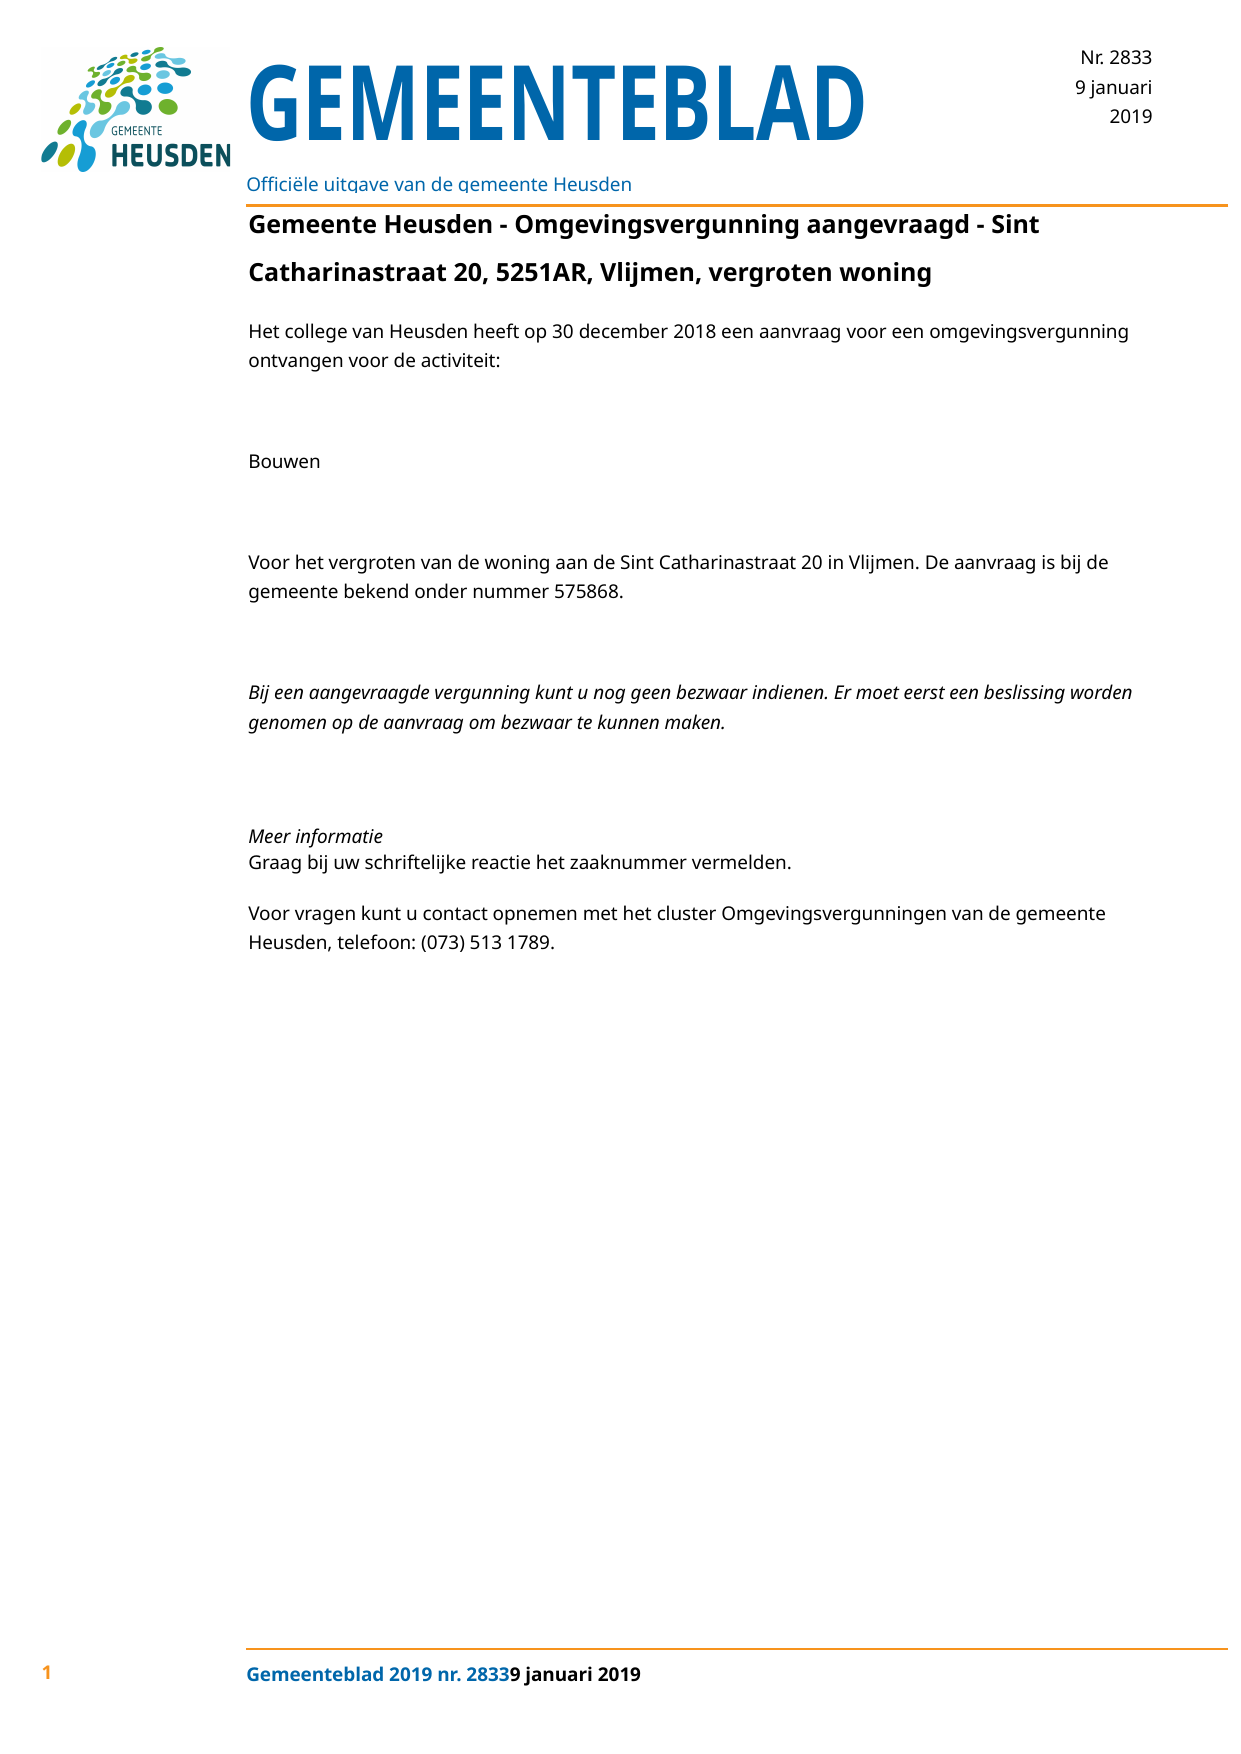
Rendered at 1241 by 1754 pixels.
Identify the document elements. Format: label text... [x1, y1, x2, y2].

text Voor het vergroten van de woning aan de Sint Catharinastraat 20 in Vlijmen. De aanvraag is bij de gemeente bekend onder nummer 575868. [248, 549, 1152, 604]
text Bouwen [248, 448, 1152, 474]
text Graag bij uw schriftelijke reactie het zaaknummer vermelden. [248, 849, 1152, 875]
text Voor vragen kunt u contact opnemen met het cluster Omgevingsvergunningen van de gemeente Heusden, telefoon: (073) 513 1789. [248, 900, 1152, 955]
text Bij een aangevraagde vergunning kunt u nog geen bezwaar indienen. Er moet eerst een beslissing worden genomen op de aanvraag om bezwaar te kunnen maken. [248, 679, 1152, 735]
text Meer informatie [248, 823, 1152, 849]
text Het college van Heusden heeft op 30 december 2018 een aanvraag voor een omgevingsvergunning ontvangen voor de activiteit: [248, 318, 1152, 373]
text Gemeente Heusden - Omgevingsvergunning aangevraagd - Sint Catharinastraat 20, 5251AR, Vlijmen, vergroten woning [248, 207, 1152, 288]
picture [41, 47, 231, 172]
